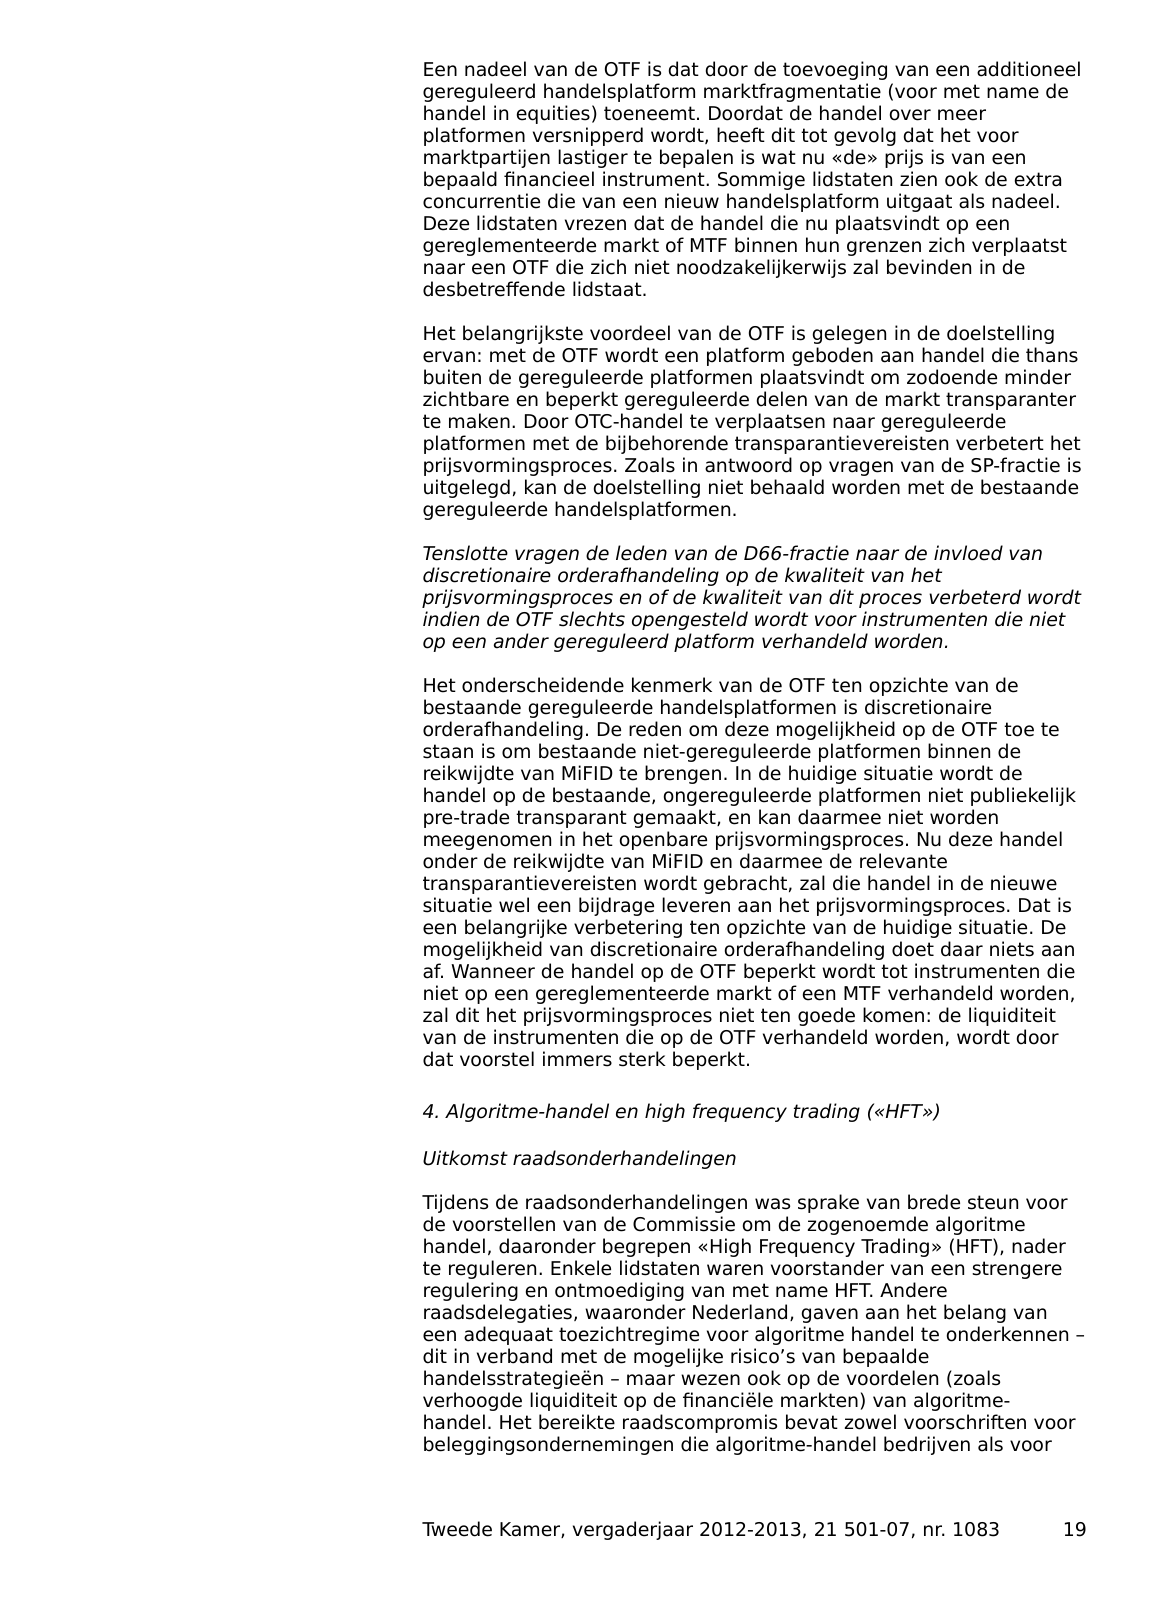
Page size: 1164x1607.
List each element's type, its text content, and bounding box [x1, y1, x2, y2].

text Een nadeel van de OTF is dat door de toevoeging van een additioneel gereguleerd handelsplatform marktfragmentatie (voor met name de handel in equities) toeneemt. Doordat de handel over meer platformen versnipperd wordt, heeft dit tot gevolg dat het voor marktpartijen lastiger te bepalen is wat nu «de» prijs is van een bepaald financieel instrument. Sommige lidstaten zien ook de extra concurrentie die van een nieuw handelsplatform uitgaat als nadeel. Deze lidstaten vrezen dat de handel die nu plaatsvindt op een gereglementeerde markt of MTF binnen hun grenzen zich verplaatst naar een OTF die zich niet noodzakelijkerwijs zal bevinden in de desbetreffende lidstaat. [422, 59, 1087, 301]
text Tijdens de raadsonderhandelingen was sprake van brede steun voor de voorstellen van de Commissie om de zogenoemde algoritme handel, daaronder begrepen «High Frequency Trading» (HFT), nader te reguleren. Enkele lidstaten waren voorstander van een strengere regulering en ontmoediging van met name HFT. Andere raadsdelegaties, waaronder Nederland, gaven aan het belang van een adequaat toezichtregime voor algoritme handel te onderkennen – dit in verband met de mogelijke risico’s van bepaalde handelsstrategieën – maar wezen ook op de voordelen (zoals verhoogde liquiditeit op de financiële markten) van algoritme- handel. Het bereikte raadscompromis bevat zowel voorschriften voor beleggingsondernemingen die algoritme-handel bedrijven als voor [422, 1192, 1087, 1456]
subtitle Uitkomst raadsonderhandelingen [422, 1148, 1087, 1170]
text Tenslotte vragen de leden van de D66-fractie naar de invloed van discretionaire orderafhandeling op de kwaliteit van het prijsvormingsproces en of de kwaliteit van dit proces verbeterd wordt indien de OTF slechts opengesteld wordt voor instrumenten die niet op een ander gereguleerd platform verhandeld worden. [422, 543, 1087, 653]
text Het belangrijkste voordeel van de OTF is gelegen in de doelstelling ervan: met de OTF wordt een platform geboden aan handel die thans buiten de gereguleerde platformen plaatsvindt om zodoende minder zichtbare en beperkt gereguleerde delen van de markt transparanter te maken. Door OTC-handel te verplaatsen naar gereguleerde platformen met de bijbehorende transparantievereisten verbetert het prijsvormingsproces. Zoals in antwoord op vragen van de SP-fractie is uitgelegd, kan de doelstelling niet behaald worden met de bestaande gereguleerde handelsplatformen. [422, 323, 1087, 521]
subtitle 4. Algoritme-handel en high frequency trading («HFT») [422, 1101, 1087, 1123]
text Het onderscheidende kenmerk van de OTF ten opzichte van de bestaande gereguleerde handelsplatformen is discretionaire orderafhandeling. De reden om deze mogelijkheid op de OTF toe te staan is om bestaande niet-gereguleerde platformen binnen de reikwijdte van MiFID te brengen. In de huidige situatie wordt de handel op de bestaande, ongereguleerde platformen niet publiekelijk pre-trade transparant gemaakt, en kan daarmee niet worden meegenomen in het openbare prijsvormingsproces. Nu deze handel onder de reikwijdte van MiFID en daarmee de relevante transparantievereisten wordt gebracht, zal die handel in de nieuwe situatie wel een bijdrage leveren aan het prijsvormingsproces. Dat is een belangrijke verbetering ten opzichte van de huidige situatie. De mogelijkheid van discretionaire orderafhandeling doet daar niets aan af. Wanneer de handel op de OTF beperkt wordt tot instrumenten die niet op een gereglementeerde markt of een MTF verhandeld worden, zal dit het prijsvormingsproces niet ten goede komen: de liquiditeit van de instrumenten die op de OTF verhandeld worden, wordt door dat voorstel immers sterk beperkt. [422, 675, 1087, 1071]
